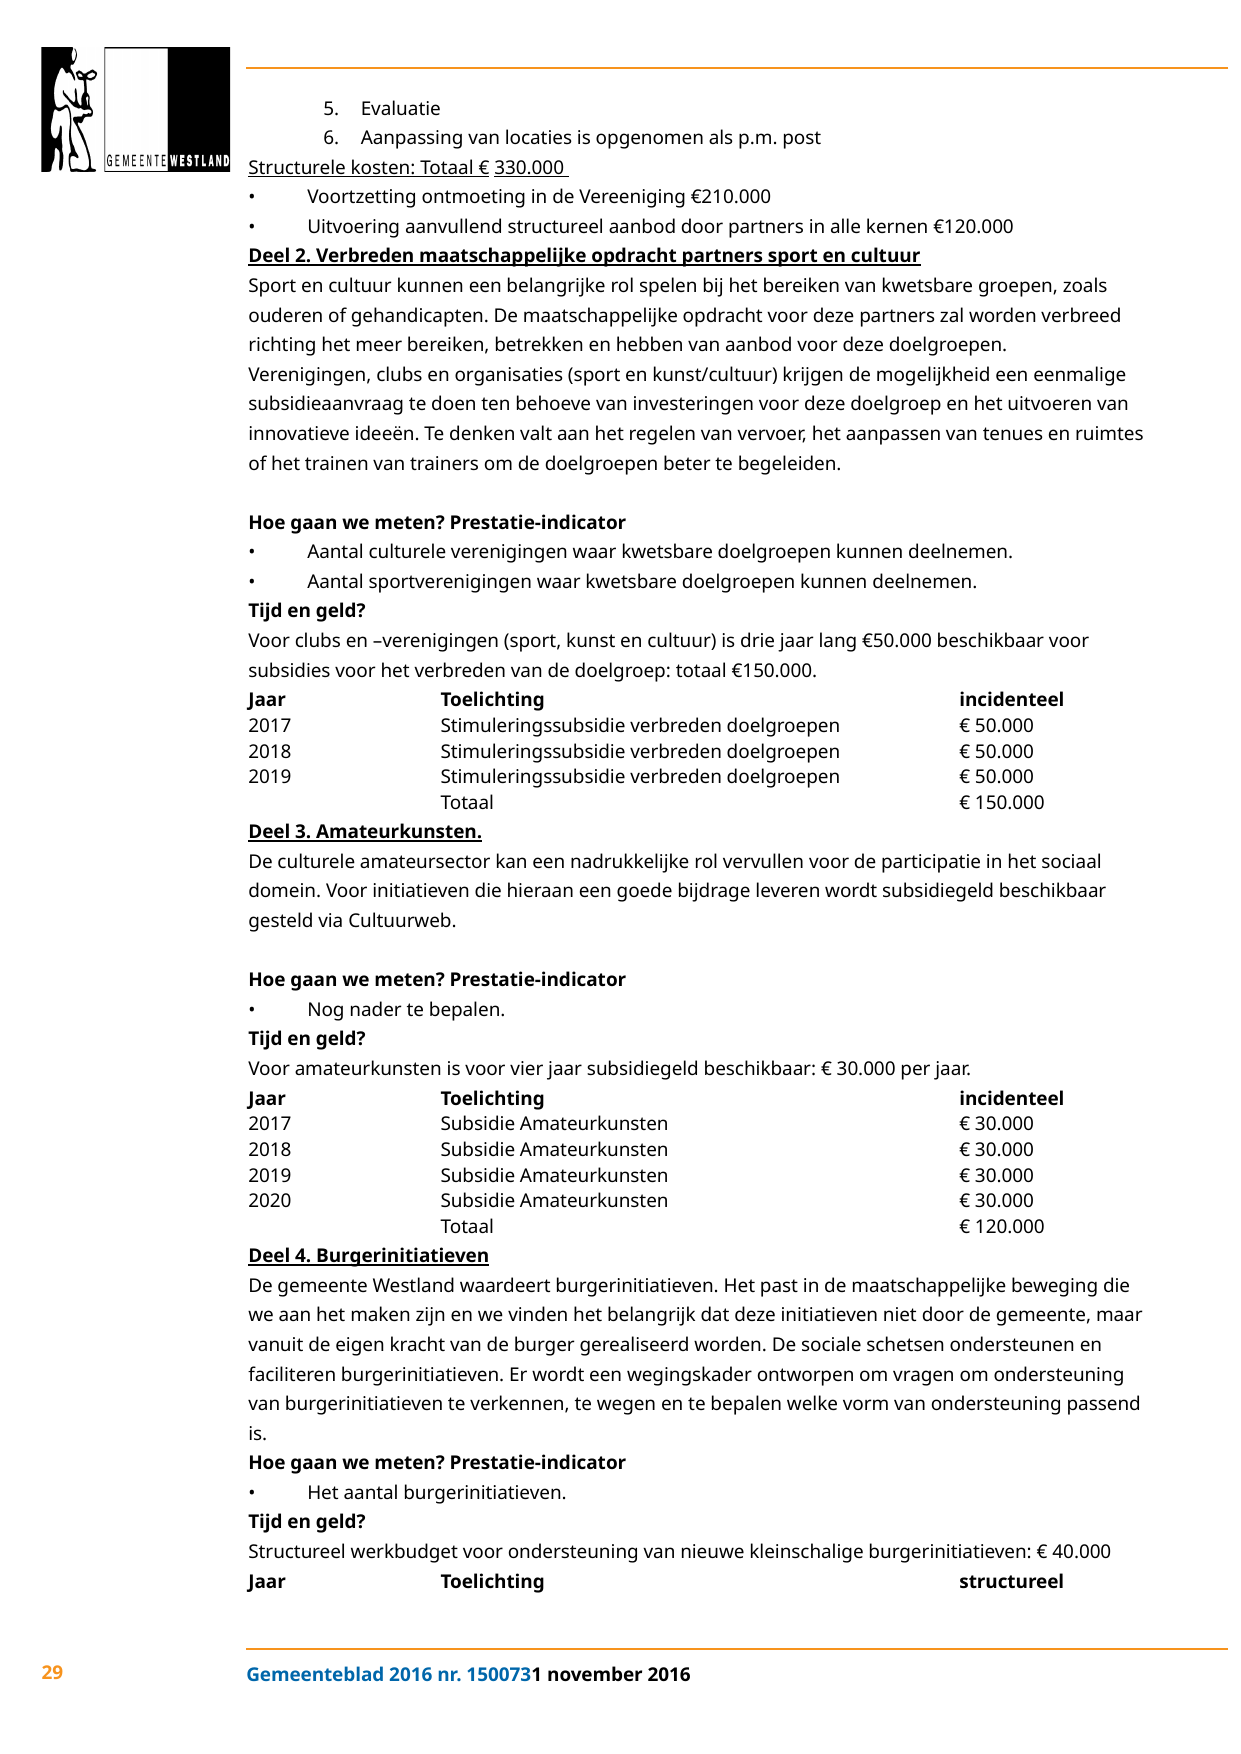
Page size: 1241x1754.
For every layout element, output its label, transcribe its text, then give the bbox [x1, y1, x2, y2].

table_cell € 120.000 [959, 1214, 1152, 1239]
table_cell Subsidie Amateurkunsten [440, 1136, 959, 1162]
table_cell € 150.000 [959, 790, 1152, 815]
text Structureel werkbudget voor ondersteuning van nieuwe kleinschalige burgerinitiatieven: € 40.000 [248, 1538, 1152, 1564]
table_header Jaar [248, 1085, 440, 1111]
text Hoe gaan we meten? Prestatie-indicator [248, 509, 1152, 535]
text Hoe gaan we meten? Prestatie-indicator [248, 1449, 1152, 1475]
table_cell Subsidie Amateurkunsten [440, 1111, 959, 1136]
text Structurele kosten: Totaal € 330.000 [248, 154, 1152, 180]
table_cell Stimuleringssubsidie verbreden doelgroepen [440, 712, 959, 738]
text Deel 4. Burgerinitiatieven [248, 1242, 1152, 1268]
picture [41, 47, 231, 172]
text Hoe gaan we meten? Prestatie-indicator [248, 966, 1152, 992]
table_cell Subsidie Amateurkunsten [440, 1162, 959, 1188]
table_cell Stimuleringssubsidie verbreden doelgroepen [440, 764, 959, 789]
list Voortzetting ontmoeting in de Vereeniging €210.000 [248, 183, 1152, 209]
table_cell € 50.000 [959, 738, 1152, 764]
list Aantal culturele verenigingen waar kwetsbare doelgroepen kunnen deelnemen. [248, 538, 1152, 564]
table_cell 2017 [248, 1111, 440, 1136]
table_cell Stimuleringssubsidie verbreden doelgroepen [440, 738, 959, 764]
list Uitvoering aanvullend structureel aanbod door partners in alle kernen €120.000 [248, 213, 1152, 239]
table_cell € 30.000 [959, 1136, 1152, 1162]
text De culturele amateursector kan een nadrukkelijke rol vervullen voor de participatie in het sociaal domein. Voor initiatieven die hieraan een goede bijdrage leveren wordt subsidiegeld beschikbaar gesteld via Cultuurweb. [248, 848, 1152, 933]
table_cell 2019 [248, 1162, 440, 1188]
list Aantal sportverenigingen waar kwetsbare doelgroepen kunnen deelnemen. [248, 568, 1152, 594]
table_header Toelichting [440, 1085, 959, 1111]
list Evaluatie [323, 95, 1152, 121]
text De gemeente Westland waardeert burgerinitiatieven. Het past in de maatschappelijke beweging die we aan het maken zijn en we vinden het belangrijk dat deze initiatieven niet door de gemeente, maar vanuit de eigen kracht van de burger gerealiseerd worden. De sociale schetsen ondersteunen en faciliteren burgerinitiatieven. Er wordt een wegingskader ontworpen om vragen om ondersteuning van burgerinitiatieven te verkennen, te wegen en te bepalen welke vorm van ondersteuning passend is. [248, 1272, 1152, 1446]
table_header Jaar [248, 687, 440, 712]
table_cell Totaal [440, 1214, 959, 1239]
table_cell [248, 1214, 440, 1239]
text Voor amateurkunsten is voor vier jaar subsidiegeld beschikbaar: € 30.000 per jaar. [248, 1055, 1152, 1081]
table_cell 2018 [248, 1136, 440, 1162]
list Nog nader te bepalen. [248, 996, 1152, 1022]
table_cell € 50.000 [959, 712, 1152, 738]
table_cell 2020 [248, 1188, 440, 1213]
table_cell 2018 [248, 738, 440, 764]
table_cell Subsidie Amateurkunsten [440, 1188, 959, 1213]
table_cell Totaal [440, 790, 959, 815]
text Tijd en geld? [248, 1026, 1152, 1051]
text Deel 3. Amateurkunsten. [248, 818, 1152, 844]
table_cell € 30.000 [959, 1188, 1152, 1213]
text Sport en cultuur kunnen een belangrijke rol spelen bij het bereiken van kwetsbare groepen, zoals ouderen of gehandicapten. De maatschappelijke opdracht voor deze partners zal worden verbreed richting het meer bereiken, betrekken en hebben van aanbod voor deze doelgroepen. [248, 272, 1152, 357]
table_header incidenteel [959, 1085, 1152, 1111]
text Tijd en geld? [248, 598, 1152, 623]
list Aanpassing van locaties is opgenomen als p.m. post [323, 124, 1152, 150]
table_cell 2019 [248, 764, 440, 789]
table_header Jaar [248, 1568, 440, 1594]
table_cell [248, 790, 440, 815]
text Deel 2. Verbreden maatschappelijke opdracht partners sport en cultuur [248, 243, 1152, 268]
table_cell 2017 [248, 712, 440, 738]
table_cell € 30.000 [959, 1111, 1152, 1136]
text Tijd en geld? [248, 1509, 1152, 1534]
table_header Toelichting [440, 687, 959, 712]
table_header incidenteel [959, 687, 1152, 712]
table_cell € 50.000 [959, 764, 1152, 789]
table_cell € 30.000 [959, 1162, 1152, 1188]
text Verenigingen, clubs en organisaties (sport en kunst/cultuur) krijgen de mogelijkheid een eenmalige subsidieaanvraag te doen ten behoeve van investeringen voor deze doelgroep en het uitvoeren van innovatieve ideeën. Te denken valt aan het regelen van vervoer, het aanpassen van tenues en ruimtes of het trainen van trainers om de doelgroepen beter te begeleiden. [248, 361, 1152, 476]
table_header Toelichting [440, 1568, 959, 1594]
table_header structureel [959, 1568, 1152, 1594]
text Voor clubs en –verenigingen (sport, kunst en cultuur) is drie jaar lang €50.000 beschikbaar voor subsidies voor het verbreden van de doelgroep: totaal €150.000. [248, 627, 1152, 683]
list Het aantal burgerinitiatieven. [248, 1479, 1152, 1505]
